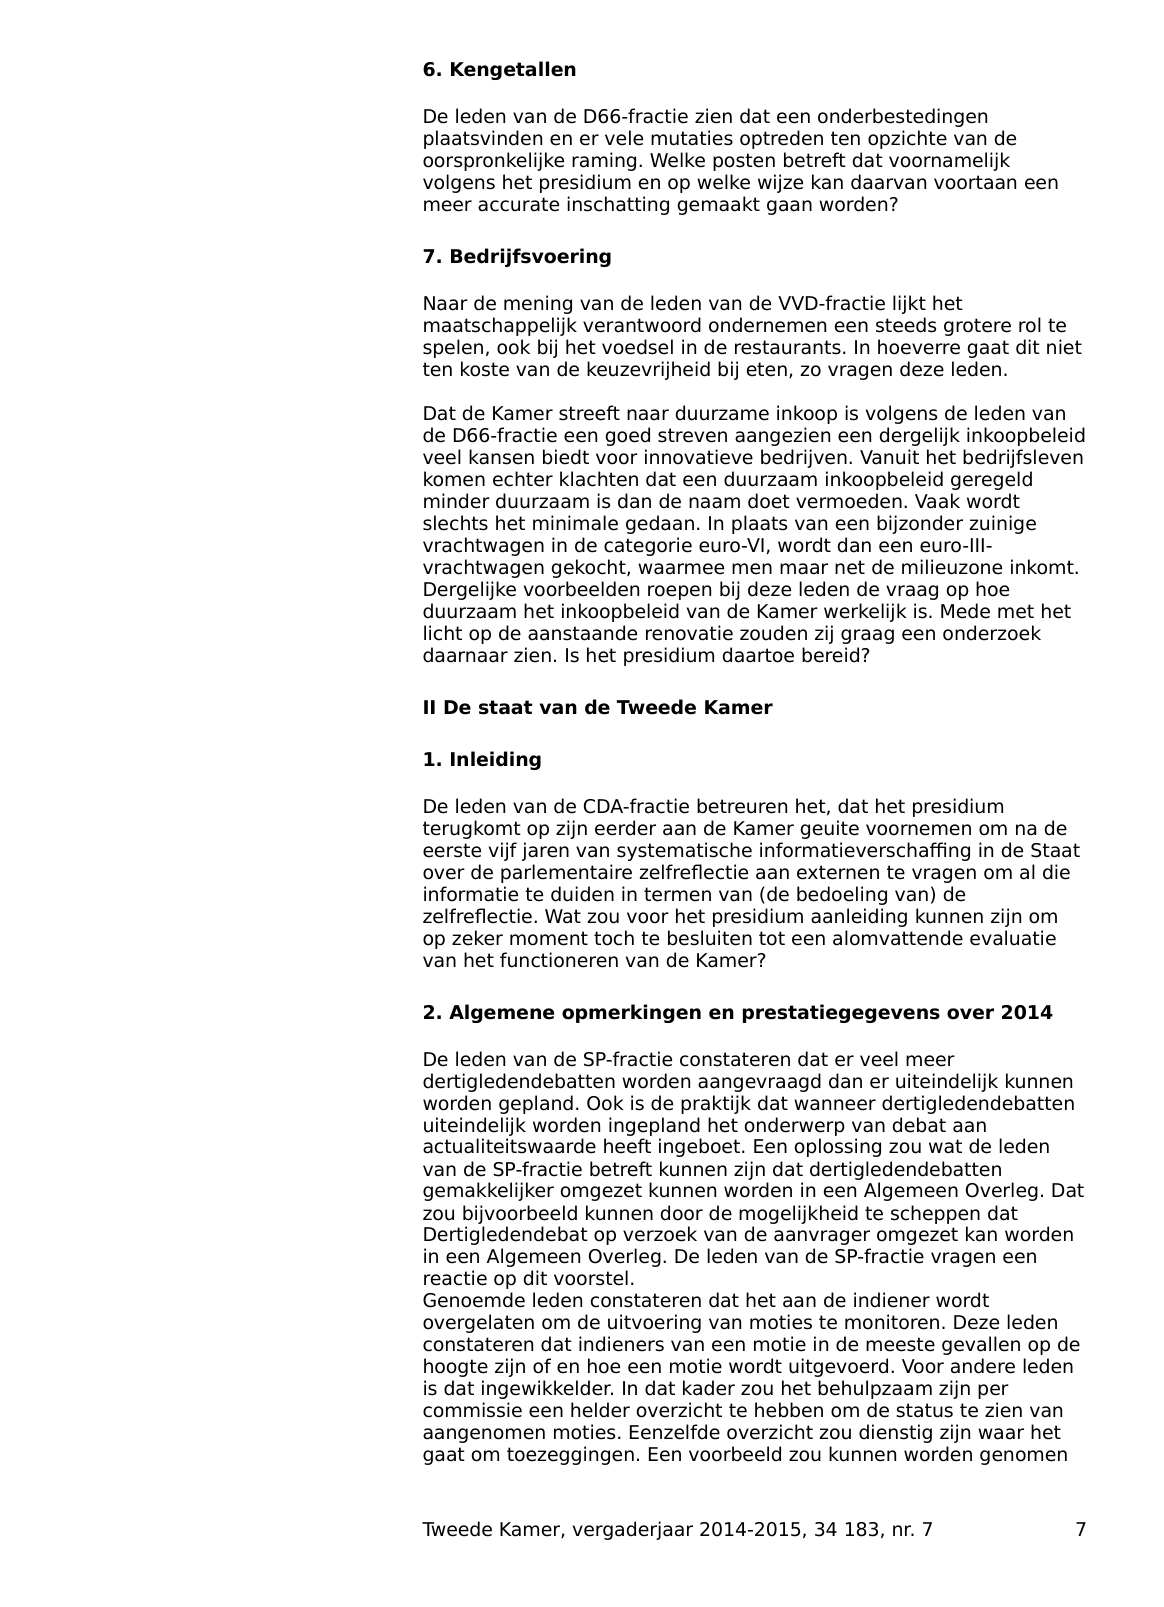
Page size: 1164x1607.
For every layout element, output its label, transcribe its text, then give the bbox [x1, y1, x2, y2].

text De leden van de SP-fractie constateren dat er veel meer dertigledendebatten worden aangevraagd dan er uiteindelijk kunnen worden gepland. Ook is de praktijk dat wanneer dertigledendebatten uiteindelijk worden ingepland het onderwerp van debat aan actualiteitswaarde heeft ingeboet. Een oplossing zou wat de leden van de SP-fractie betreft kunnen zijn dat dertigledendebatten gemakkelijker omgezet kunnen worden in een Algemeen Overleg. Dat zou bijvoorbeeld kunnen door de mogelijkheid te scheppen dat Dertigledendebat op verzoek van de aanvrager omgezet kan worden in een Algemeen Overleg. De leden van de SP-fractie vragen een reactie op dit voorstel. [422, 1048, 1087, 1290]
subtitle 1. Inleiding [422, 749, 1087, 771]
text Genoemde leden constateren dat het aan de indiener wordt overgelaten om de uitvoering van moties te monitoren. Deze leden constateren dat indieners van een motie in de meeste gevallen op de hoogte zijn of en hoe een motie wordt uitgevoerd. Voor andere leden is dat ingewikkelder. In dat kader zou het behulpzaam zijn per commissie een helder overzicht te hebben om de status te zien van aangenomen moties. Eenzelfde overzicht zou dienstig zijn waar het gaat om toezeggingen. Een voorbeeld zou kunnen worden genomen [422, 1290, 1087, 1466]
subtitle II De staat van de Tweede Kamer [422, 697, 1087, 719]
text De leden van de D66-fractie zien dat een onderbestedingen plaatsvinden en er vele mutaties optreden ten opzichte van de oorspronkelijke raming. Welke posten betreft dat voornamelijk volgens het presidium en op welke wijze kan daarvan voortaan een meer accurate inschatting gemaakt gaan worden? [422, 106, 1087, 216]
subtitle 7. Bedrijfsvoering [422, 246, 1087, 268]
text De leden van de CDA-fractie betreuren het, dat het presidium terugkomt op zijn eerder aan de Kamer geuite voornemen om na de eerste vijf jaren van systematische informatieverschaffing in de Staat over de parlementaire zelfreflectie aan externen te vragen om al die informatie te duiden in termen van (de bedoeling van) de zelfreflectie. Wat zou voor het presidium aanleiding kunnen zijn om op zeker moment toch te besluiten tot een alomvattende evaluatie van het functioneren van de Kamer? [422, 796, 1087, 972]
text Naar de mening van de leden van de VVD-fractie lijkt het maatschappelijk verantwoord ondernemen een steeds grotere rol te spelen, ook bij het voedsel in de restaurants. In hoeverre gaat dit niet ten koste van de keuzevrijheid bij eten, zo vragen deze leden. [422, 293, 1087, 381]
subtitle 2. Algemene opmerkingen en prestatiegegevens over 2014 [422, 1002, 1087, 1023]
subtitle 6. Kengetallen [422, 59, 1087, 81]
text Dat de Kamer streeft naar duurzame inkoop is volgens de leden van de D66-fractie een goed streven aangezien een dergelijk inkoopbeleid veel kansen biedt voor innovatieve bedrijven. Vanuit het bedrijfsleven komen echter klachten dat een duurzaam inkoopbeleid geregeld minder duurzaam is dan de naam doet vermoeden. Vaak wordt slechts het minimale gedaan. In plaats van een bijzonder zuinige vrachtwagen in de categorie euro-VI, wordt dan een euro-III-vrachtwagen gekocht, waarmee men maar net de milieuzone inkomt. Dergelijke voorbeelden roepen bij deze leden de vraag op hoe duurzaam het inkoopbeleid van de Kamer werkelijk is. Mede met het licht op de aanstaande renovatie zouden zij graag een onderzoek daarnaar zien. Is het presidium daartoe bereid? [422, 403, 1087, 667]
